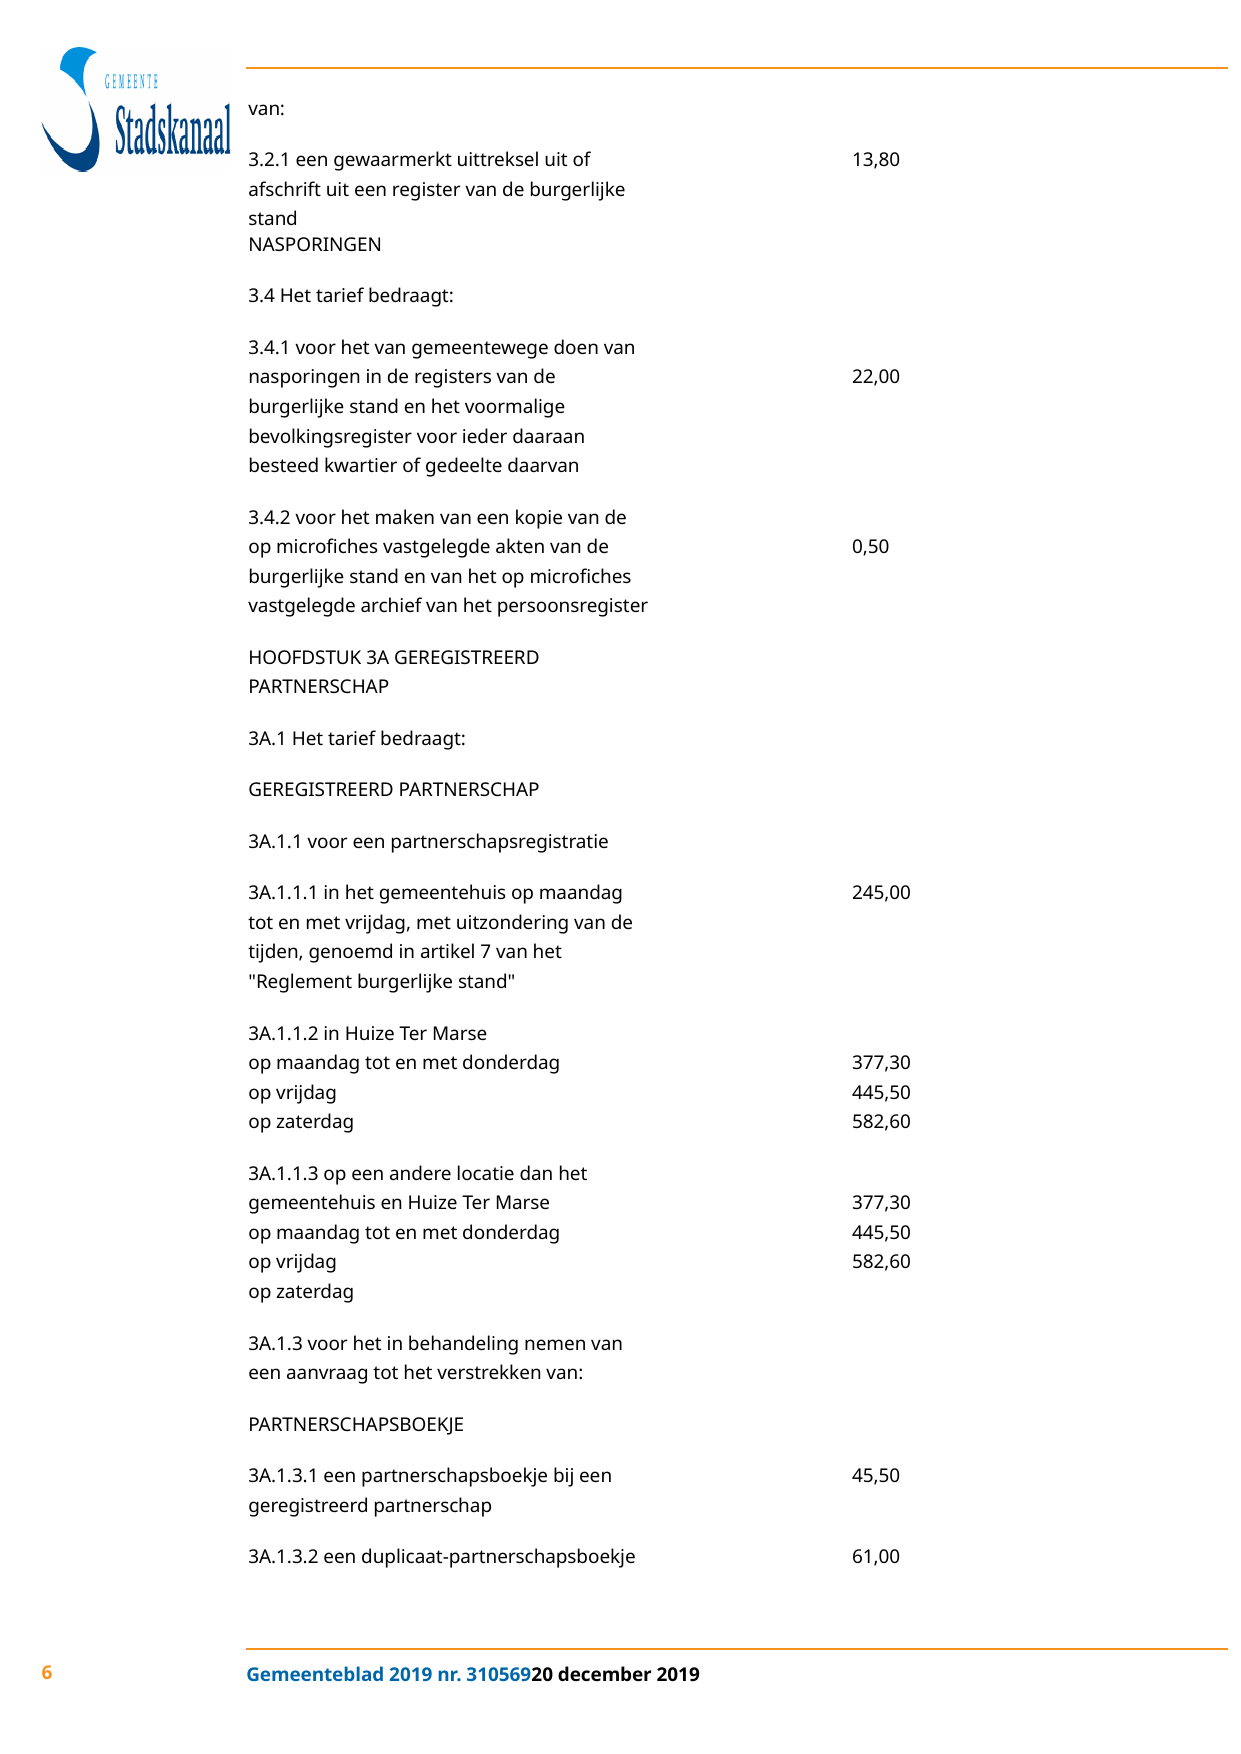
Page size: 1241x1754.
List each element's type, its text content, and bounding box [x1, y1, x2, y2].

table_cell [852, 777, 1052, 802]
table_cell [852, 1385, 1052, 1411]
table_cell HOOFDSTUK 3A GEREGISTREERD PARTNERSCHAP [248, 644, 652, 699]
table_cell [652, 95, 852, 121]
table_cell [652, 1462, 852, 1517]
table_cell 3A.1.3 voor het in behandeling nemen van een aanvraag tot het verstrekken van: [248, 1330, 652, 1385]
table_cell [852, 1134, 1052, 1160]
table_cell 0,50 [852, 504, 1052, 618]
table_cell 3.4.1 voor het van gemeentewege doen van nasporingen in de registers van de burgerlijke stand en het voormalige bevolkingsregister voor ieder daaraan besteed kwartier of gedeelte daarvan [248, 334, 652, 478]
table_cell 377,30 445,50 582,60 [852, 1020, 1052, 1134]
table_cell [652, 121, 852, 146]
table_cell [248, 257, 652, 283]
table_cell 3A.1.1.2 in Huize Ter Marse op maandag tot en met donderdag op vrijdag op zaterdag [248, 1020, 652, 1134]
table_cell [652, 854, 852, 879]
table_cell [852, 257, 1052, 283]
table_cell [652, 880, 852, 994]
table_cell [248, 1385, 652, 1411]
table_cell [652, 994, 852, 1020]
table_cell 45,50 [852, 1462, 1052, 1517]
table_cell [852, 95, 1052, 121]
table_cell [652, 1330, 852, 1385]
table_cell [652, 644, 852, 699]
table_cell [652, 478, 852, 504]
table_cell 3.4 Het tarief bedraagt: [248, 283, 652, 308]
table_cell [248, 1304, 652, 1330]
picture [41, 47, 231, 172]
table_cell [852, 478, 1052, 504]
table_cell [852, 854, 1052, 879]
table_cell [652, 725, 852, 751]
table_cell [852, 308, 1052, 334]
table_cell 3.2.1 een gewaarmerkt uittreksel uit of afschrift uit een register van de burgerlijke stand [248, 146, 652, 231]
table_cell [652, 1411, 852, 1436]
table_cell [652, 1569, 852, 1595]
table_cell [652, 257, 852, 283]
table_cell 3A.1.1.1 in het gemeentehuis op maandag tot en met vrijdag, met uitzondering van de tijden, genoemd in artikel 7 van het "Reglement burgerlijke stand" [248, 880, 652, 994]
table_cell [852, 121, 1052, 146]
table_cell [652, 283, 852, 308]
table_cell [248, 1134, 652, 1160]
table_cell 3.4.2 voor het maken van een kopie van de op microfiches vastgelegde akten van de burgerlijke stand en van het op microfiches vastgelegde archief van het persoonsregister [248, 504, 652, 618]
table_cell 22,00 [852, 334, 1052, 478]
table_cell [652, 802, 852, 828]
table_cell [852, 1411, 1052, 1436]
table_cell [852, 994, 1052, 1020]
table_cell [852, 802, 1052, 828]
table_cell [248, 478, 652, 504]
table_cell [652, 1543, 852, 1569]
table_cell [652, 1518, 852, 1543]
table_cell [248, 1518, 652, 1543]
table_cell [652, 751, 852, 777]
table_cell [852, 1569, 1052, 1595]
table_cell [852, 231, 1052, 257]
table_cell [852, 644, 1052, 699]
table_cell [652, 1160, 852, 1304]
table_cell [652, 308, 852, 334]
table_cell [248, 618, 652, 644]
table_cell [852, 283, 1052, 308]
table_cell [852, 725, 1052, 751]
table_cell [652, 699, 852, 725]
table_cell 377,30 445,50 582,60 [852, 1160, 1052, 1304]
table_cell [852, 699, 1052, 725]
table_cell [248, 994, 652, 1020]
table_cell [652, 1134, 852, 1160]
table_cell [652, 618, 852, 644]
table_cell [248, 802, 652, 828]
table_cell [652, 504, 852, 618]
table_cell 3A.1.3.2 een duplicaat-partnerschapsboekje [248, 1543, 652, 1569]
table_cell [652, 828, 852, 854]
table_cell [852, 618, 1052, 644]
table_cell [852, 1330, 1052, 1385]
table_cell [248, 121, 652, 146]
table_cell [248, 699, 652, 725]
table_cell 245,00 [852, 880, 1052, 994]
table_cell [852, 1436, 1052, 1462]
table_cell [248, 854, 652, 879]
table_cell [652, 1436, 852, 1462]
table_cell [652, 146, 852, 231]
table_cell [248, 308, 652, 334]
table_cell [852, 828, 1052, 854]
table_cell [652, 334, 852, 478]
table_cell [248, 1569, 652, 1595]
table_cell GEREGISTREERD PARTNERSCHAP [248, 777, 652, 802]
table_cell [852, 1304, 1052, 1330]
table_cell [852, 751, 1052, 777]
table_cell [652, 231, 852, 257]
table_cell 3A.1.3.1 een partnerschapsboekje bij een geregistreerd partnerschap [248, 1462, 652, 1517]
table_cell 13,80 [852, 146, 1052, 231]
table_cell [248, 751, 652, 777]
table_cell 3A.1.1 voor een partnerschapsregistratie [248, 828, 652, 854]
table_cell 3A.1.1.3 op een andere locatie dan het gemeentehuis en Huize Ter Marse op maandag tot en met donderdag op vrijdag op zaterdag [248, 1160, 652, 1304]
table_cell 3A.1 Het tarief bedraagt: [248, 725, 652, 751]
table_cell [652, 1385, 852, 1411]
table_cell NASPORINGEN [248, 231, 652, 257]
table_cell [652, 777, 852, 802]
table_cell 61,00 [852, 1543, 1052, 1569]
table_cell [652, 1304, 852, 1330]
table_cell PARTNERSCHAPSBOEKJE [248, 1411, 652, 1436]
table_cell [852, 1518, 1052, 1543]
table_cell [652, 1020, 852, 1134]
table_cell [248, 1436, 652, 1462]
table_cell van: [248, 95, 652, 121]
